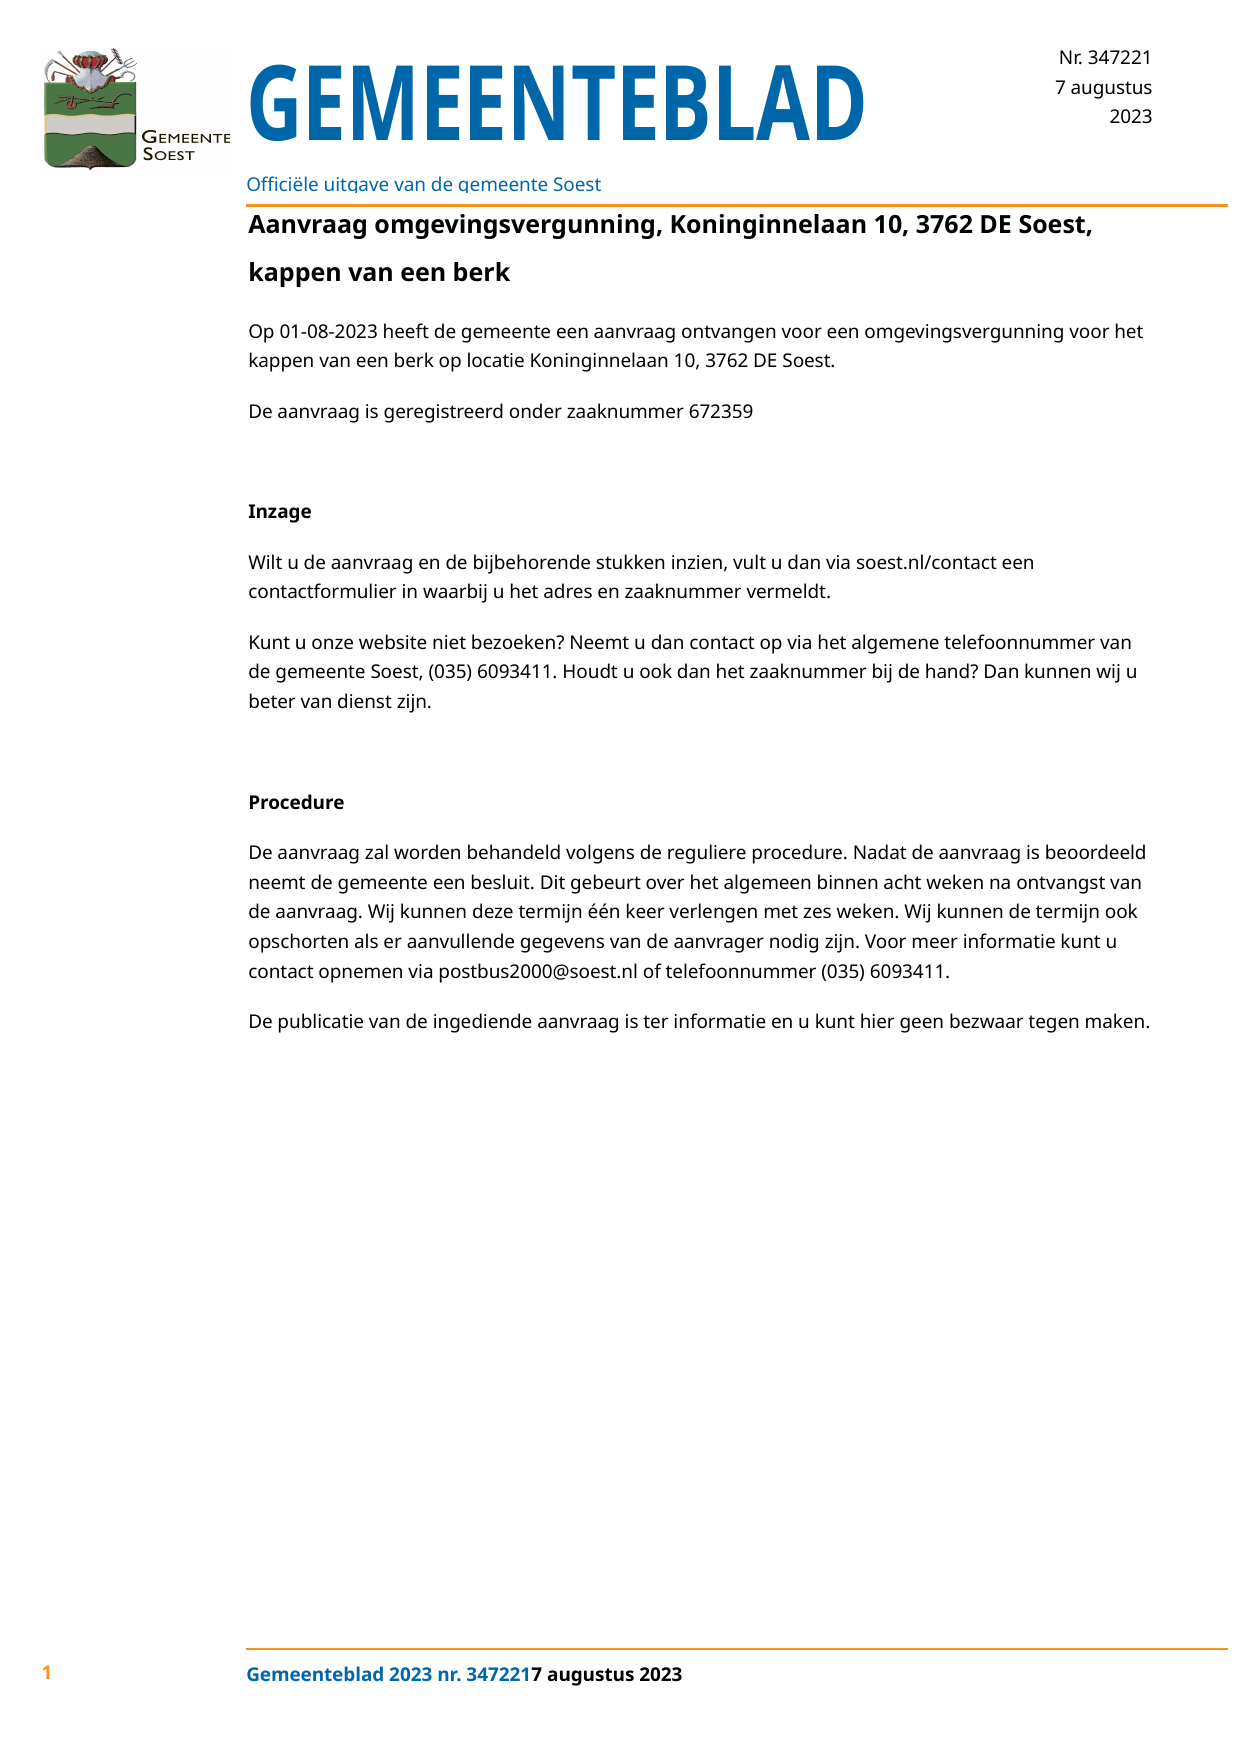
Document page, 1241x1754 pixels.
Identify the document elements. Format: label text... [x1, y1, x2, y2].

text De aanvraag is geregistreerd onder zaaknummer 672359 [248, 398, 1152, 424]
text De aanvraag zal worden behandeld volgens de reguliere procedure. Nadat de aanvraag is beoordeeld neemt de gemeente een besluit. Dit gebeurt over het algemeen binnen acht weken na ontvangst van de aanvraag. Wij kunnen deze termijn één keer verlengen met zes weken. Wij kunnen de termijn ook opschorten als er aanvullende gegevens van de aanvrager nodig zijn. Voor meer informatie kunt u contact opnemen via postbus2000@soest.nl of telefoonnummer (035) 6093411. [248, 839, 1152, 984]
text Aanvraag omgevingsvergunning, Koninginnelaan 10, 3762 DE Soest, kappen van een berk [248, 207, 1152, 288]
text Op 01-08-2023 heeft de gemeente een aanvraag ontvangen voor een omgevingsvergunning voor het kappen van een berk op locatie Koninginnelaan 10, 3762 DE Soest. [248, 318, 1152, 373]
text Procedure [248, 789, 1152, 815]
text Wilt u de aanvraag en de bijbehorende stukken inzien, vult u dan via soest.nl/contact een contactformulier in waarbij u het adres en zaaknummer vermeldt. [248, 549, 1152, 604]
text De publicatie van de ingediende aanvraag is ter informatie en u kunt hier geen bezwaar tegen maken. [248, 1008, 1152, 1034]
text Inzage [248, 499, 1152, 524]
picture [41, 47, 231, 172]
text Kunt u onze website niet bezoeken? Neemt u dan contact op via het algemene telefoonnummer van de gemeente Soest, (035) 6093411. Houdt u ook dan het zaaknummer bij de hand? Dan kunnen wij u beter van dienst zijn. [248, 629, 1152, 714]
